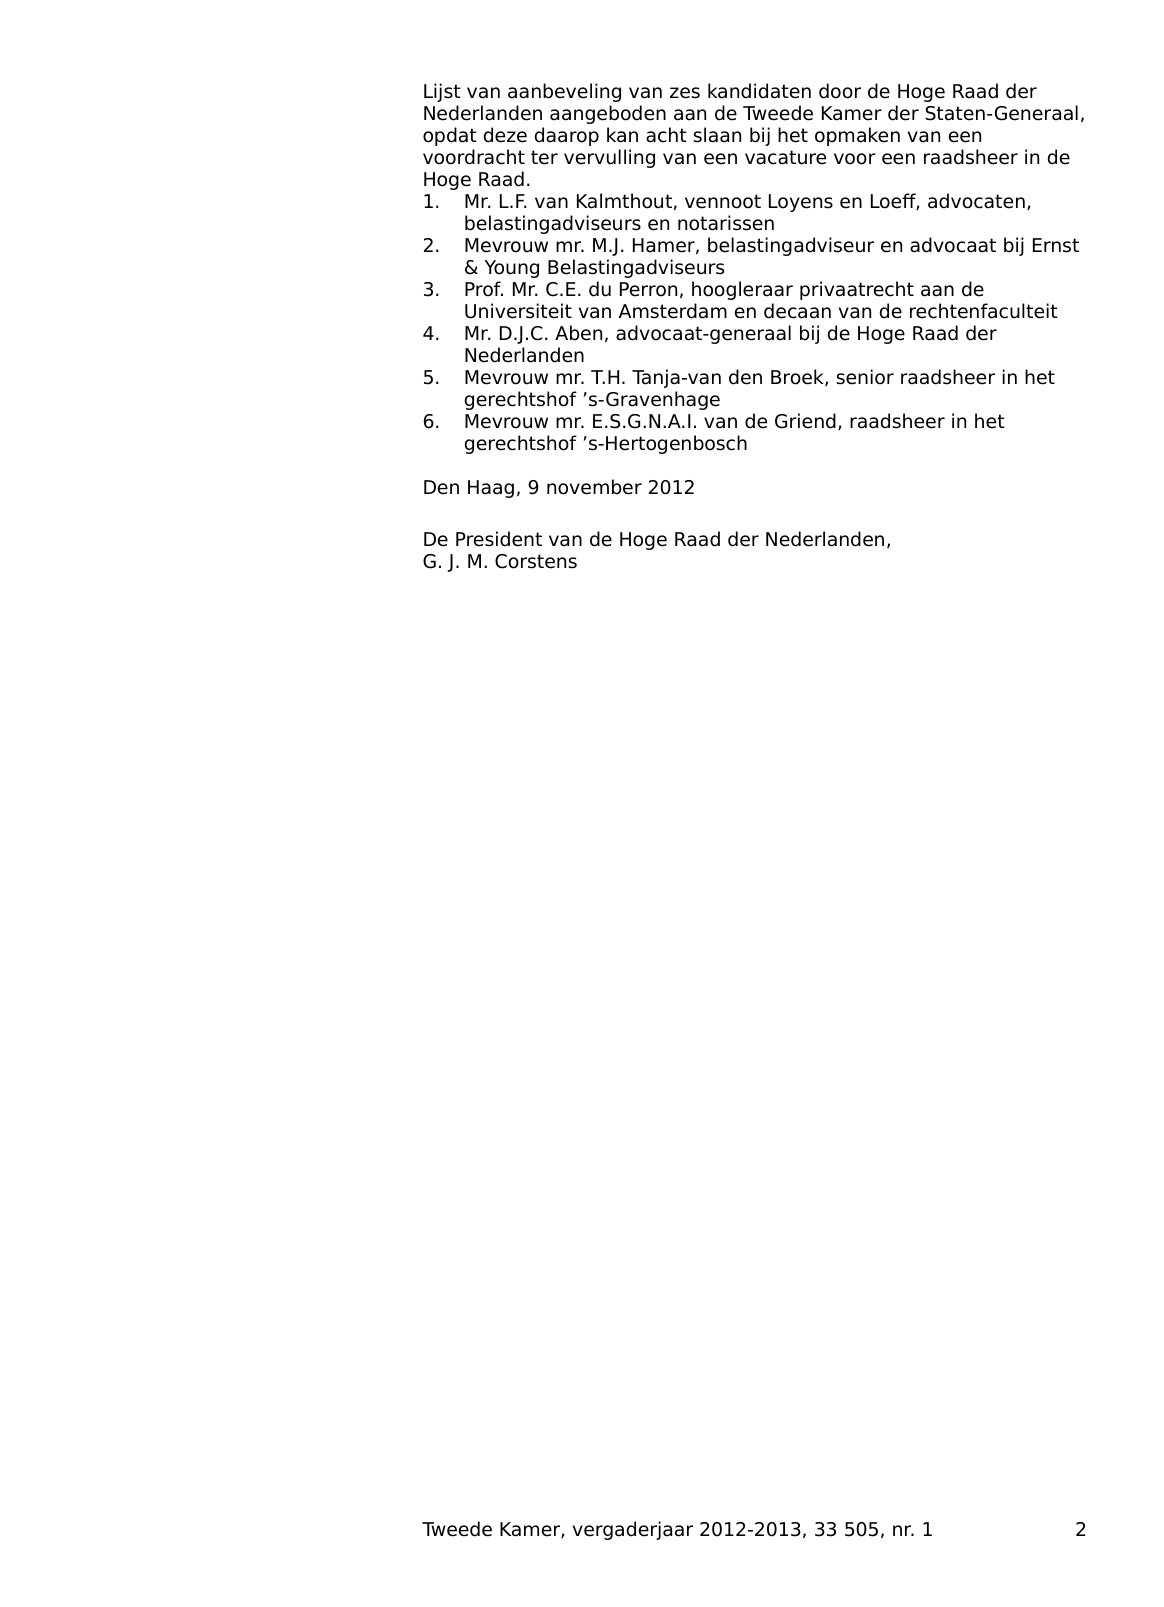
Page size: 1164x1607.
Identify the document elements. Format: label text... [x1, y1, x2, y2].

text 5. Mevrouw mr. T.H. Tanja-van den Broek, senior raadsheer in het gerechtshof ’s-Gravenhage [422, 367, 1087, 411]
text 4. Mr. D.J.C. Aben, advocaat-generaal bij de Hoge Raad der Nederlanden [422, 323, 1087, 367]
text 6. Mevrouw mr. E.S.G.N.A.I. van de Griend, raadsheer in het gerechtshof ’s-Hertogenbosch [422, 411, 1087, 455]
text De President van de Hoge Raad der Nederlanden, G. J. M. Corstens [422, 529, 1087, 573]
text Den Haag, 9 november 2012 [422, 477, 1087, 499]
text 3. Prof. Mr. C.E. du Perron, hoogleraar privaatrecht aan de Universiteit van Amsterdam en decaan van de rechtenfaculteit [422, 279, 1087, 323]
text Lijst van aanbeveling van zes kandidaten door de Hoge Raad der Nederlanden aangeboden aan de Tweede Kamer der Staten-Generaal, opdat deze daarop kan acht slaan bij het opmaken van een voordracht ter vervulling van een vacature voor een raadsheer in de Hoge Raad. [422, 81, 1087, 191]
text 1. Mr. L.F. van Kalmthout, vennoot Loyens en Loeff, advocaten, belastingadviseurs en notarissen [422, 191, 1087, 235]
text 2. Mevrouw mr. M.J. Hamer, belastingadviseur en advocaat bij Ernst & Young Belastingadviseurs [422, 235, 1087, 279]
